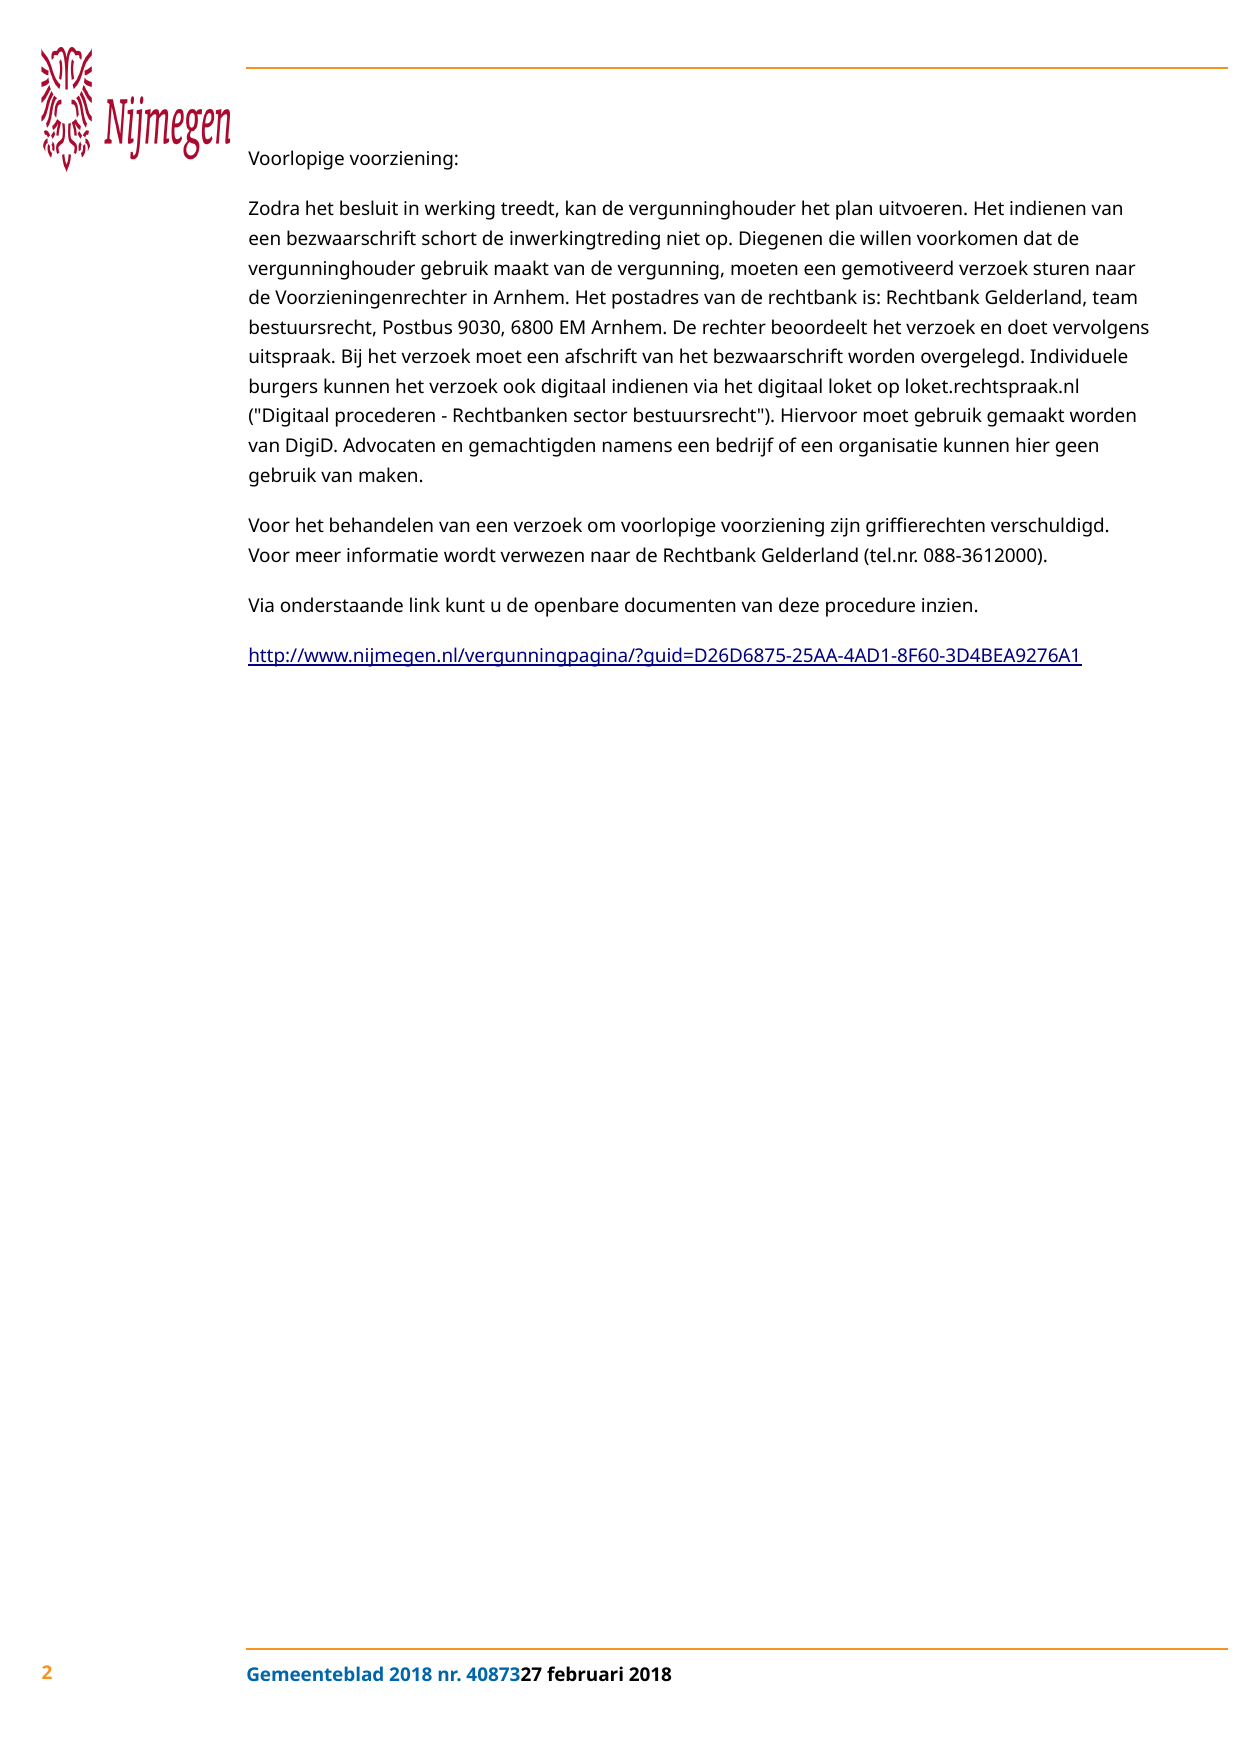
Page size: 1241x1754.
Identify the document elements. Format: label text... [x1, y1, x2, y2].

text Voor het behandelen van een verzoek om voorlopige voorziening zijn griffierechten verschuldigd. Voor meer informatie wordt verwezen naar de Rechtbank Gelderland (tel.nr. 088-3612000). [248, 512, 1152, 568]
text http://www.nijmegen.nl/vergunningpagina/?guid=D26D6875-25AA-4AD1-8F60-3D4BEA9276A1 [248, 643, 1152, 668]
text Voorlopige voorziening: [248, 145, 1152, 171]
picture [41, 47, 231, 172]
text Zodra het besluit in werking treedt, kan de vergunninghouder het plan uitvoeren. Het indienen van een bezwaarschrift schort de inwerkingtreding niet op. Diegenen die willen voorkomen dat de vergunninghouder gebruik maakt van de vergunning, moeten een gemotiveerd verzoek sturen naar de Voorzieningenrechter in Arnhem. Het postadres van de rechtbank is: Rechtbank Gelderland, team bestuursrecht, Postbus 9030, 6800 EM Arnhem. De rechter beoordeelt het verzoek en doet vervolgens uitspraak. Bij het verzoek moet een afschrift van het bezwaarschrift worden overgelegd. Individuele burgers kunnen het verzoek ook digitaal indienen via het digitaal loket op loket.rechtspraak.nl ("Digitaal procederen - Rechtbanken sector bestuursrecht"). Hiervoor moet gebruik gemaakt worden van DigiD. Advocaten en gemachtigden namens een bedrijf of een organisatie kunnen hier geen gebruik van maken. [248, 196, 1152, 488]
text Via onderstaande link kunt u de openbare documenten van deze procedure inzien. [248, 592, 1152, 618]
